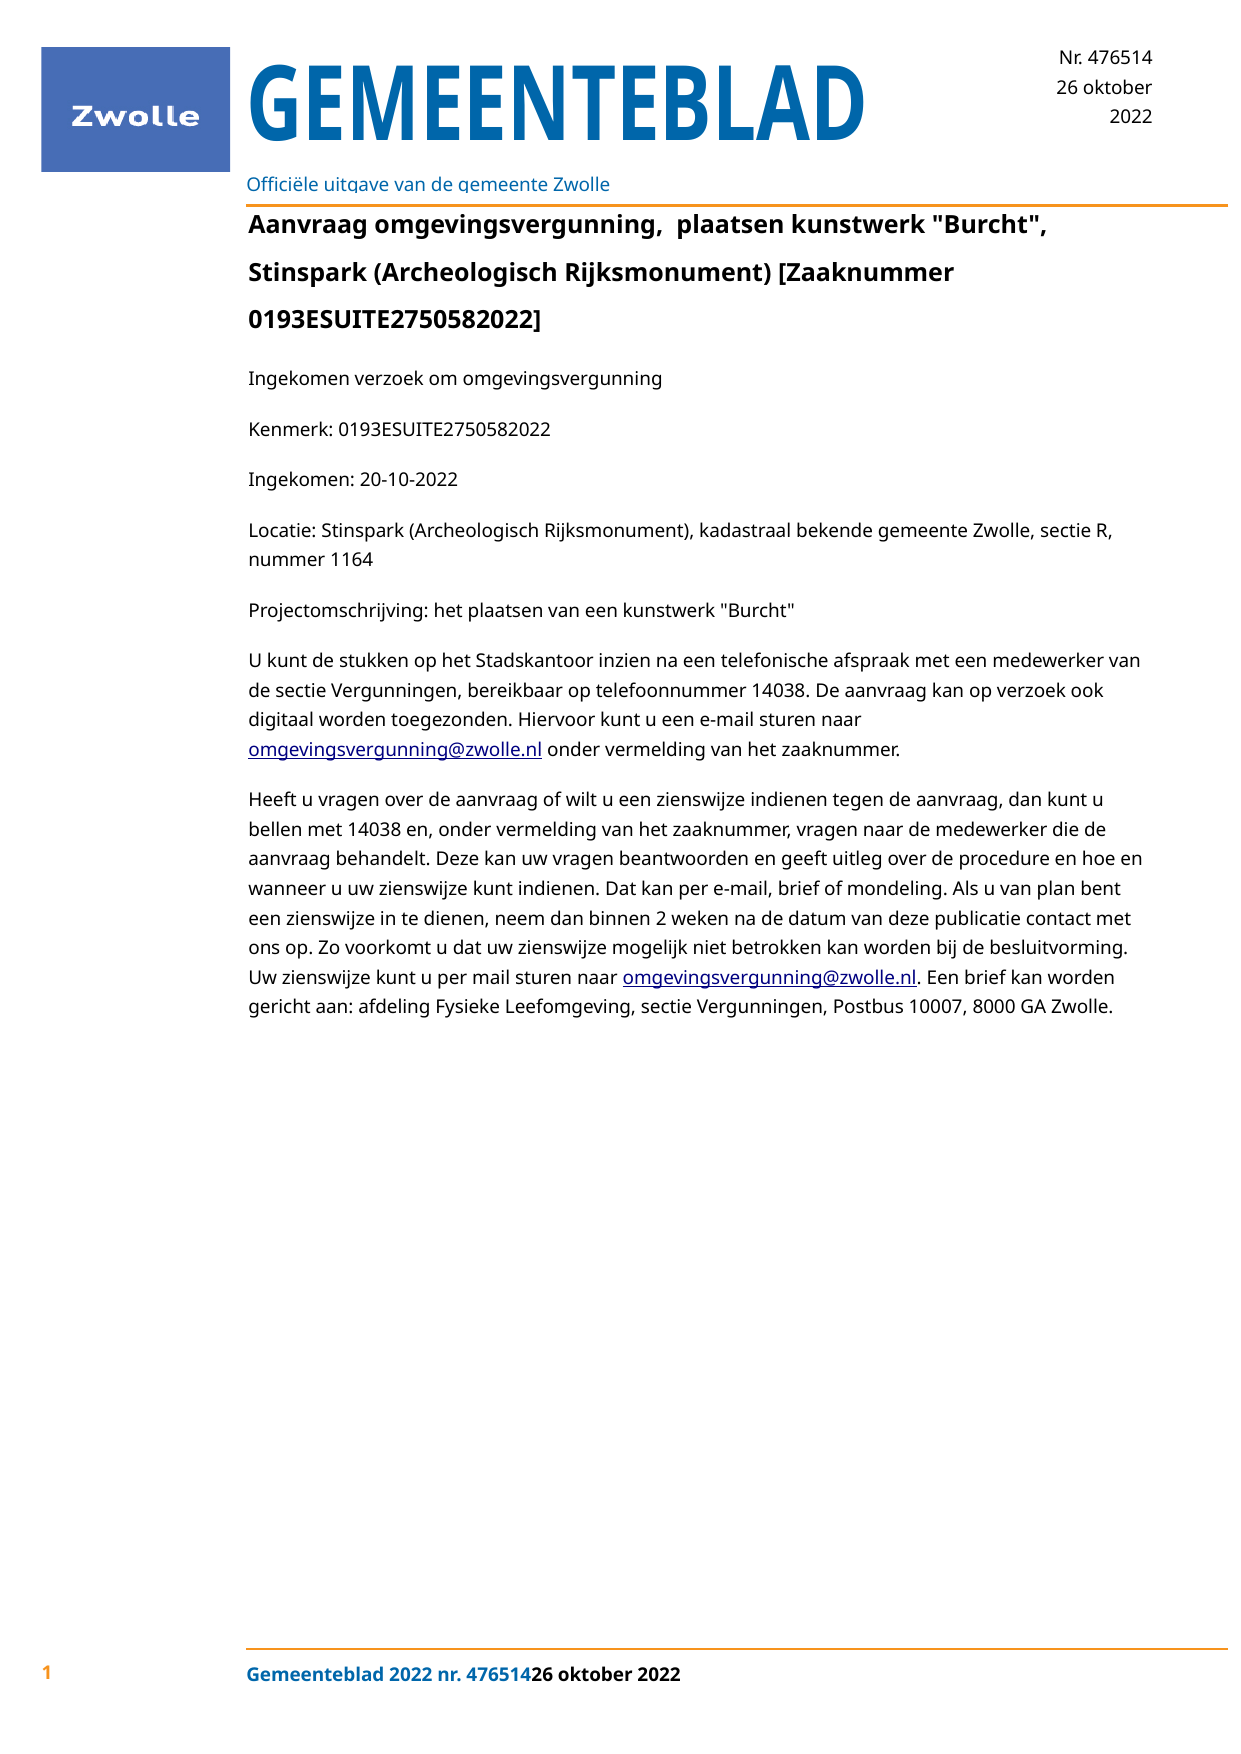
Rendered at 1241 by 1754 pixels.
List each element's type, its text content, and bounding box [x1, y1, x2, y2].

text Kenmerk: 0193ESUITE2750582022 [248, 416, 1152, 442]
picture [41, 47, 231, 172]
text Heeft u vragen over de aanvraag of wilt u een zienswijze indienen tegen de aanvraag, dan kunt u bellen met 14038 en, onder vermelding van het zaaknummer, vragen naar de medewerker die de aanvraag behandelt. Deze kan uw vragen beantwoorden en geeft uitleg over de procedure en hoe en wanneer u uw zienswijze kunt indienen. Dat kan per e-mail, brief of mondeling. Als u van plan bent een zienswijze in te dienen, neem dan binnen 2 weken na de datum van deze publicatie contact met ons op. Zo voorkomt u dat uw zienswijze mogelijk niet betrokken kan worden bij de besluitvorming. Uw zienswijze kunt u per mail sturen naar omgevingsvergunning@zwolle.nl. Een brief kan worden gericht aan: afdeling Fysieke Leefomgeving, sectie Vergunningen, Postbus 10007, 8000 GA Zwolle. [248, 786, 1152, 1019]
text Aanvraag omgevingsvergunning, plaatsen kunstwerk "Burcht", Stinspark (Archeologisch Rijksmonument) [Zaaknummer 0193ESUITE2750582022] [248, 207, 1152, 336]
text U kunt de stukken op het Stadskantoor inzien na een telefonische afspraak met een medewerker van de sectie Vergunningen, bereikbaar op telefoonnummer 14038. De aanvraag kan op verzoek ook digitaal worden toegezonden. Hiervoor kunt u een e-mail sturen naar omgevingsvergunning@zwolle.nl onder vermelding van het zaaknummer. [248, 647, 1152, 762]
text Projectomschrijving: het plaatsen van een kunstwerk "Burcht" [248, 597, 1152, 622]
text Locatie: Stinspark (Archeologisch Rijksmonument), kadastraal bekende gemeente Zwolle, sectie R, nummer 1164 [248, 517, 1152, 572]
text Ingekomen: 20-10-2022 [248, 466, 1152, 492]
text Ingekomen verzoek om omgevingsvergunning [248, 366, 1152, 391]
